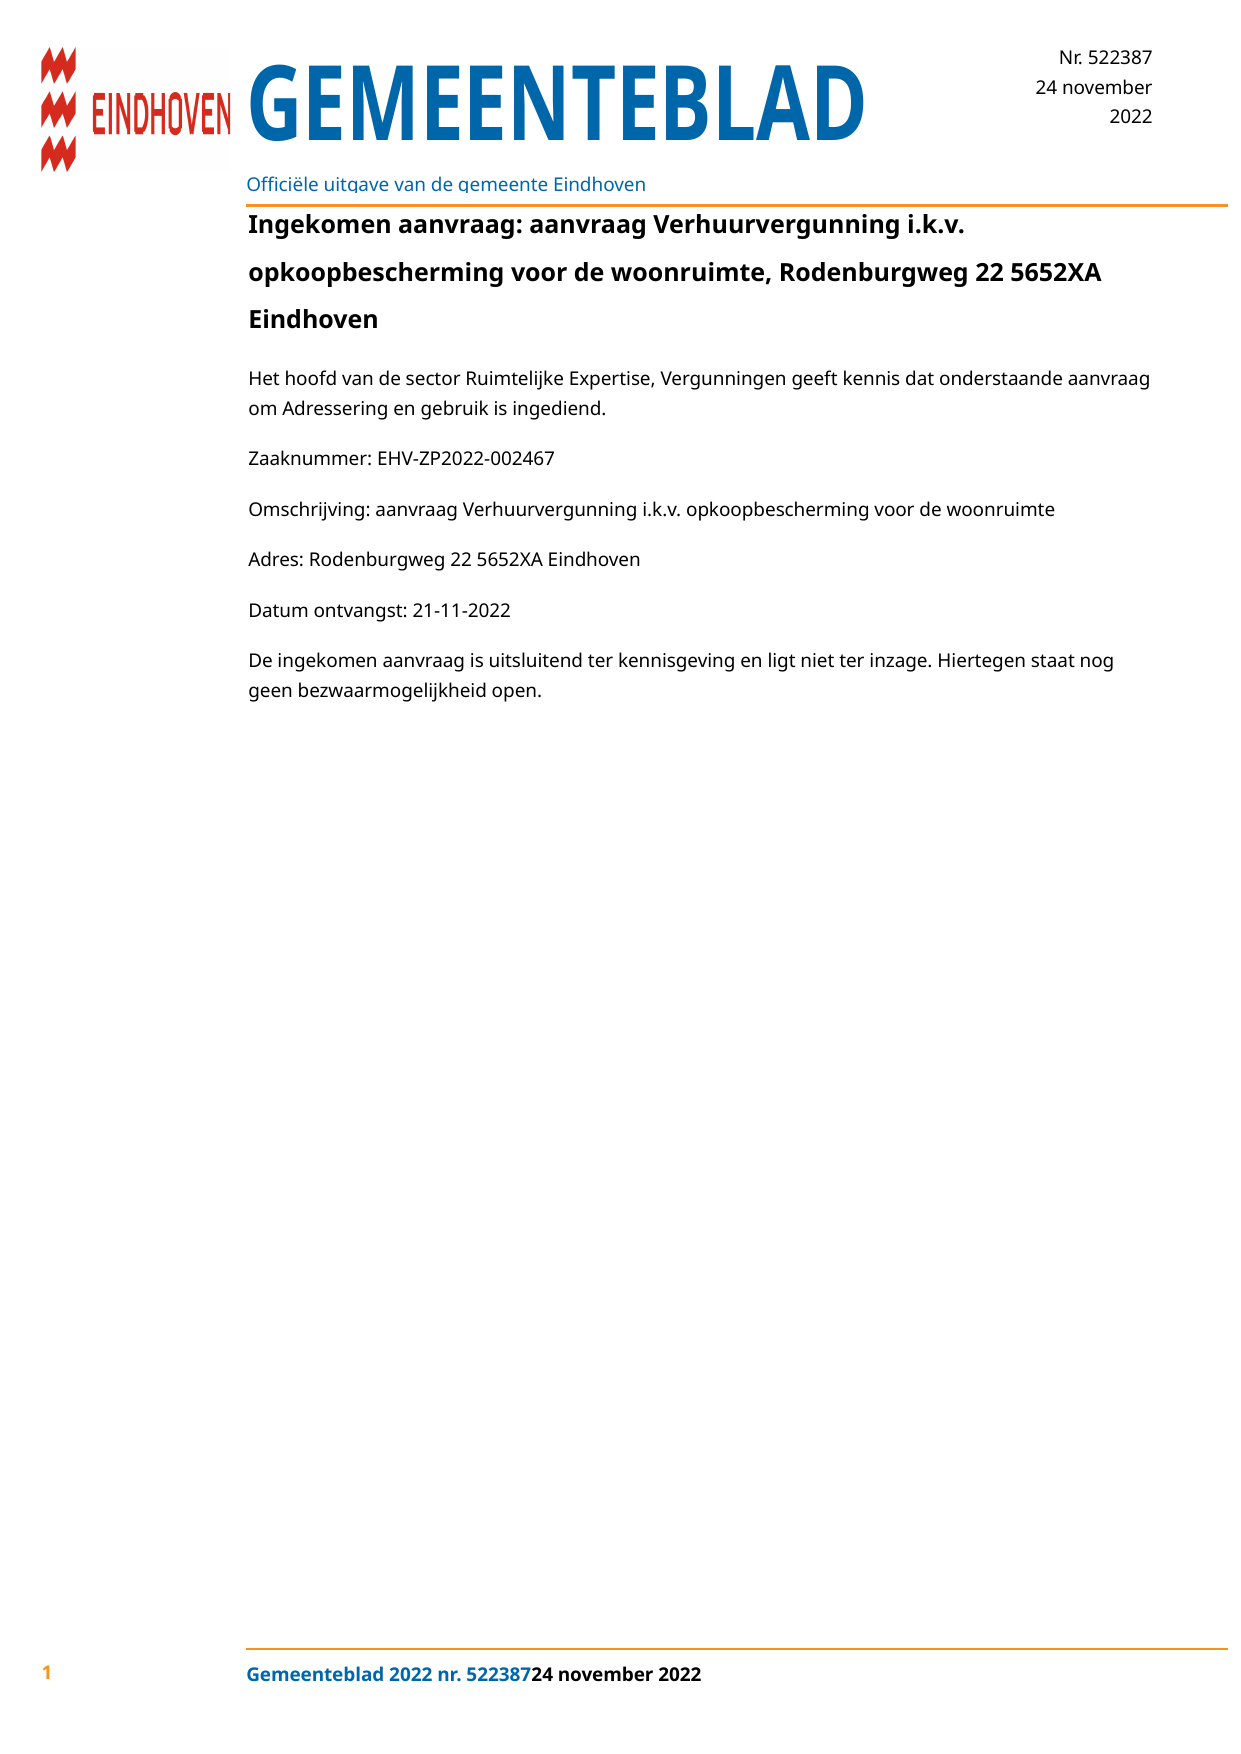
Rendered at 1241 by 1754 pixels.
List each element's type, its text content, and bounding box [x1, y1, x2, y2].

text Datum ontvangst: 21-11-2022 [248, 597, 1152, 622]
text De ingekomen aanvraag is uitsluitend ter kennisgeving en ligt niet ter inzage. Hiertegen staat nog geen bezwaarmogelijkheid open. [248, 647, 1152, 702]
text Ingekomen aanvraag: aanvraag Verhuurvergunning i.k.v. opkoopbescherming voor de woonruimte, Rodenburgweg 22 5652XA Eindhoven [248, 207, 1152, 336]
picture [41, 47, 231, 172]
text Het hoofd van de sector Ruimtelijke Expertise, Vergunningen geeft kennis dat onderstaande aanvraag om Adressering en gebruik is ingediend. [248, 366, 1152, 421]
text Adres: Rodenburgweg 22 5652XA Eindhoven [248, 546, 1152, 572]
text Zaaknummer: EHV-ZP2022-002467 [248, 446, 1152, 471]
text Omschrijving: aanvraag Verhuurvergunning i.k.v. opkoopbescherming voor de woonruimte [248, 496, 1152, 522]
